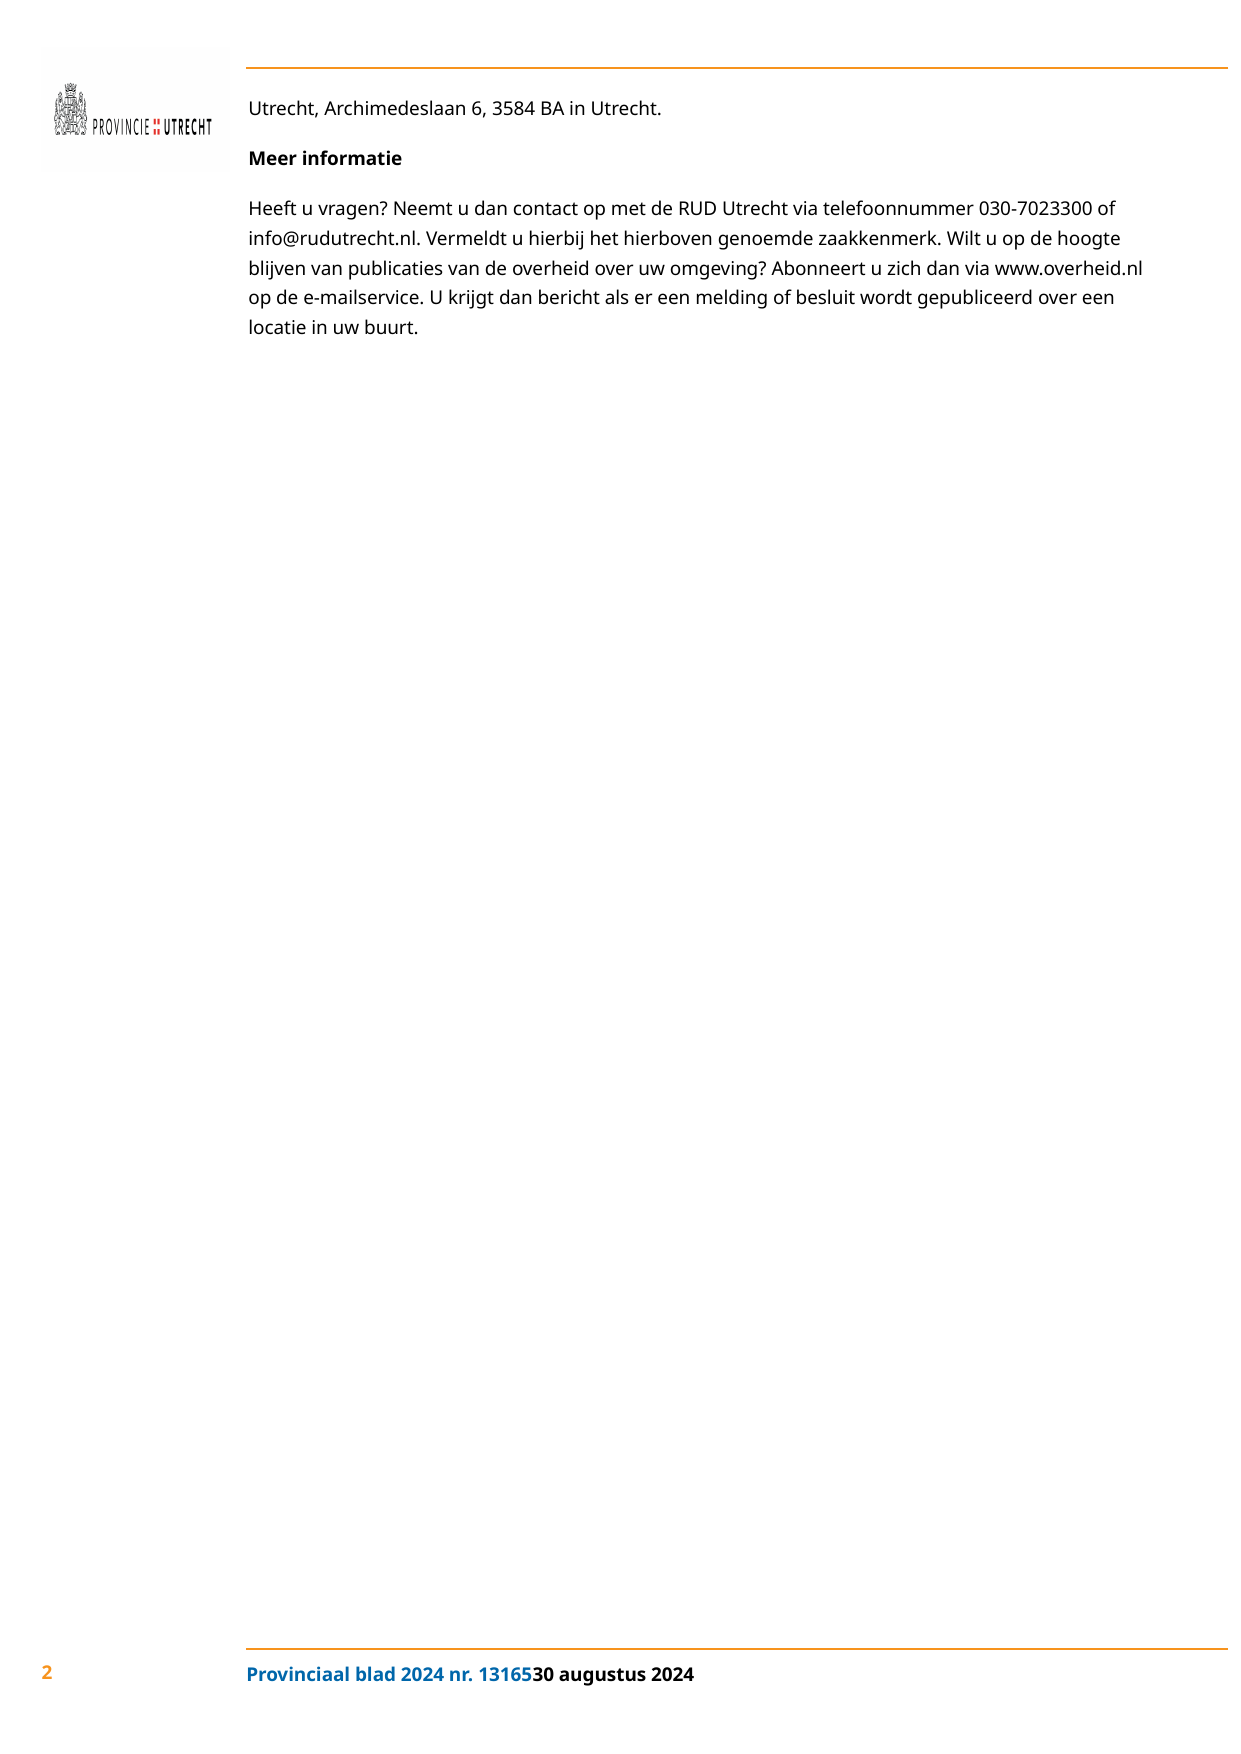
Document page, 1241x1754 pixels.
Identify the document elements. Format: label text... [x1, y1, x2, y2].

picture [41, 47, 231, 172]
text Utrecht, Archimedeslaan 6, 3584 BA in Utrecht. [248, 95, 1152, 121]
text Heeft u vragen? Neemt u dan contact op met de RUD Utrecht via telefoonnummer 030-7023300 of info@rudutrecht.nl. Vermeldt u hierbij het hierboven genoemde zaakkenmerk. Wilt u op de hoogte blijven van publicaties van de overheid over uw omgeving? Abonneert u zich dan via www.overheid.nl op de e-mailservice. U krijgt dan bericht als er een melding of besluit wordt gepubliceerd over een locatie in uw buurt. [248, 196, 1152, 340]
text Meer informatie [248, 145, 1152, 171]
